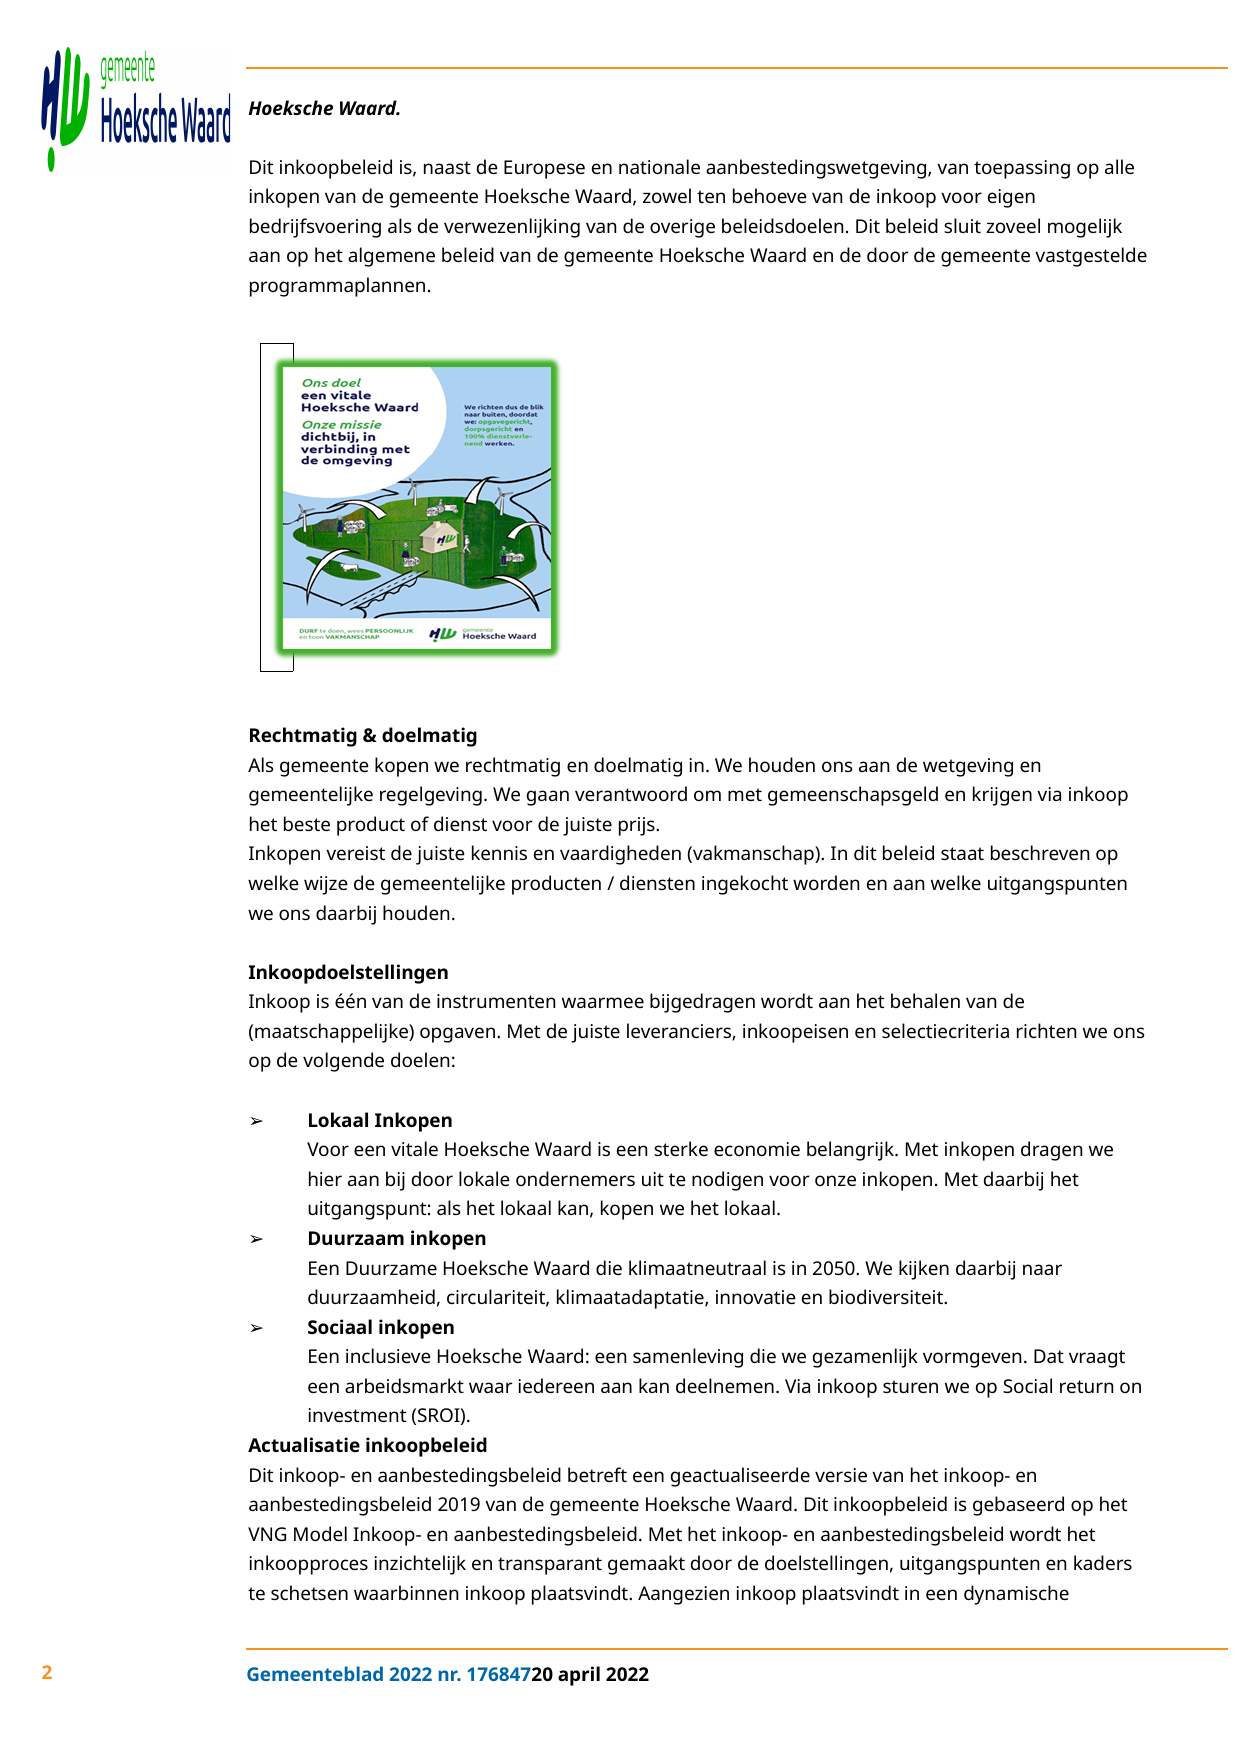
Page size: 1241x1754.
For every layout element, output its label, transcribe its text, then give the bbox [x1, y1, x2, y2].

picture [268, 352, 565, 663]
text Als gemeente kopen we rechtmatig en doelmatig in. We houden ons aan de wetgeving en gemeentelijke regelgeving. We gaan verantwoord om met gemeenschapsgeld en krijgen via inkoop het beste product of dienst voor de juiste prijs. [248, 752, 1152, 837]
list Een Duurzame Hoeksche Waard die klimaatneutraal is in 2050. We kijken daarbij naar duurzaamheid, circulariteit, klimaatadaptatie, innovatie en biodiversiteit. [248, 1255, 1152, 1310]
text Actualisatie inkoopbeleid [248, 1432, 1152, 1458]
text Inkopen vereist de juiste kennis en vaardigheden (vakmanschap). In dit beleid staat beschreven op welke wijze de gemeentelijke producten / diensten ingekocht worden en aan welke uitgangspunten we ons daarbij houden. [248, 841, 1152, 925]
list Sociaal inkopen [248, 1314, 1152, 1339]
picture [41, 47, 231, 172]
text Dit inkoopbeleid is, naast de Europese en nationale aanbestedingswetgeving, van toepassing op alle inkopen van de gemeente Hoeksche Waard, zowel ten behoeve van de inkoop voor eigen bedrijfsvoering als de verwezenlijking van de overige beleidsdoelen. Dit beleid sluit zoveel mogelijk aan op het algemene beleid van de gemeente Hoeksche Waard en de door de gemeente vastgestelde programmaplannen. [248, 154, 1152, 298]
text Rechtmatig & doelmatig [248, 722, 1152, 748]
list Voor een vitale Hoeksche Waard is een sterke economie belangrijk. Met inkopen dragen we hier aan bij door lokale ondernemers uit te nodigen voor onze inkopen. Met daarbij het uitgangspunt: als het lokaal kan, kopen we het lokaal. [248, 1136, 1152, 1221]
text Hoeksche Waard. [248, 95, 1152, 121]
list Lokaal Inkopen [248, 1107, 1152, 1132]
text Dit inkoop- en aanbestedingsbeleid betreft een geactualiseerde versie van het inkoop- en aanbestedingsbeleid 2019 van de gemeente Hoeksche Waard. Dit inkoopbeleid is gebaseerd op het VNG Model Inkoop- en aanbestedingsbeleid. Met het inkoop- en aanbestedingsbeleid wordt het inkoopproces inzichtelijk en transparant gemaakt door de doelstellingen, uitgangspunten en kaders te schetsen waarbinnen inkoop plaatsvindt. Aangezien inkoop plaatsvindt in een dynamische [248, 1462, 1152, 1606]
list Een inclusieve Hoeksche Waard: een samenleving die we gezamenlijk vormgeven. Dat vraagt een arbeidsmarkt waar iedereen aan kan deelnemen. Via inkoop sturen we op Social return on investment (SROI). [248, 1343, 1152, 1428]
list Duurzaam inkopen [248, 1225, 1152, 1251]
text Inkoop is één van de instrumenten waarmee bijgedragen wordt aan het behalen van de (maatschappelijke) opgaven. Met de juiste leveranciers, inkoopeisen en selectiecriteria richten we ons op de volgende doelen: [248, 988, 1152, 1073]
text Inkoopdoelstellingen [248, 959, 1152, 984]
